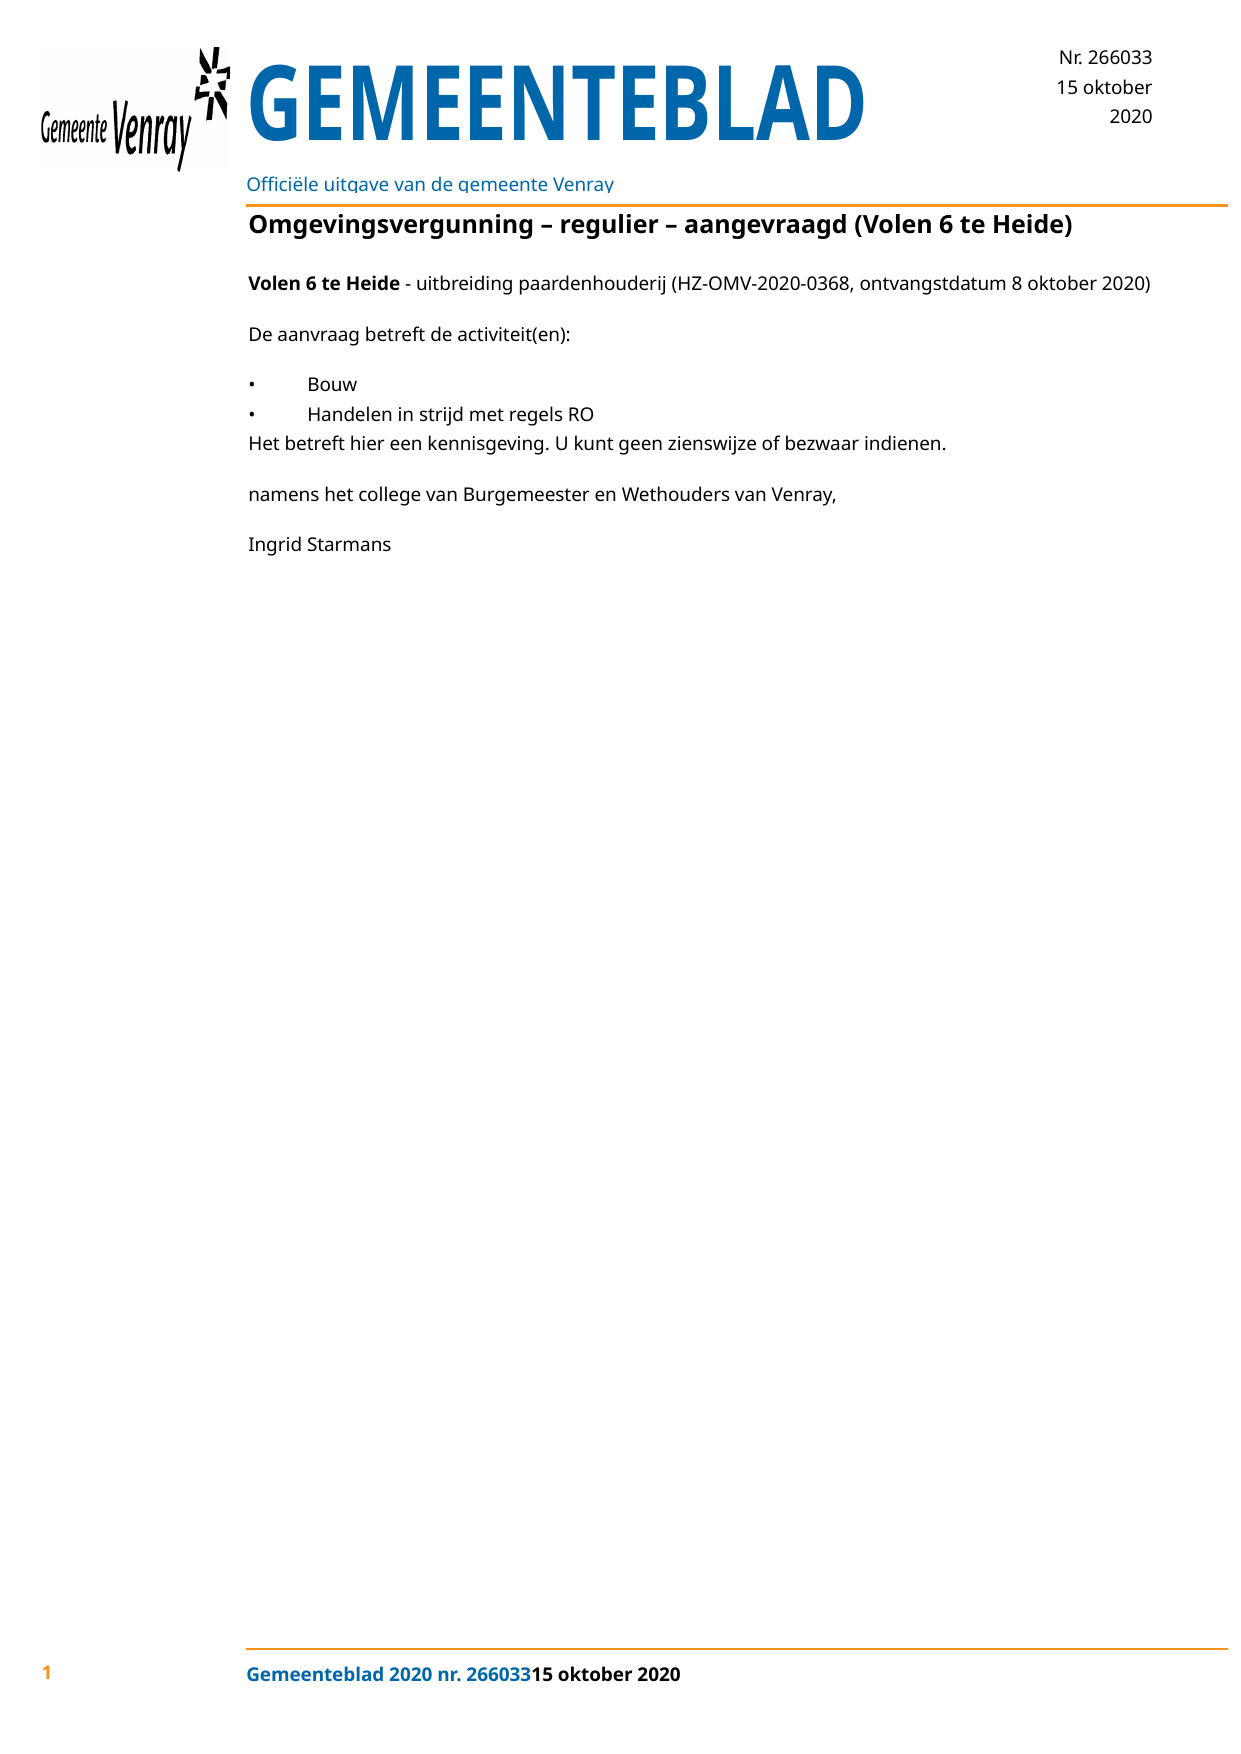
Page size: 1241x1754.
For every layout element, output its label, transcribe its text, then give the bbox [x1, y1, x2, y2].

text Het betreft hier een kennisgeving. U kunt geen zienswijze of bezwaar indienen. [248, 430, 1152, 456]
text namens het college van Burgemeester en Wethouders van Venray, [248, 481, 1152, 506]
text Volen 6 te Heide - uitbreiding paardenhouderij (HZ-OMV-2020-0368, ontvangstdatum 8 oktober 2020) [248, 270, 1152, 296]
text Omgevingsvergunning – regulier – aangevraagd (Volen 6 te Heide) [248, 207, 1152, 241]
list Bouw [248, 371, 1152, 397]
list Handelen in strijd met regels RO [248, 401, 1152, 426]
text Ingrid Starmans [248, 531, 1152, 557]
text De aanvraag betreft de activiteit(en): [248, 321, 1152, 346]
picture [41, 47, 231, 172]
